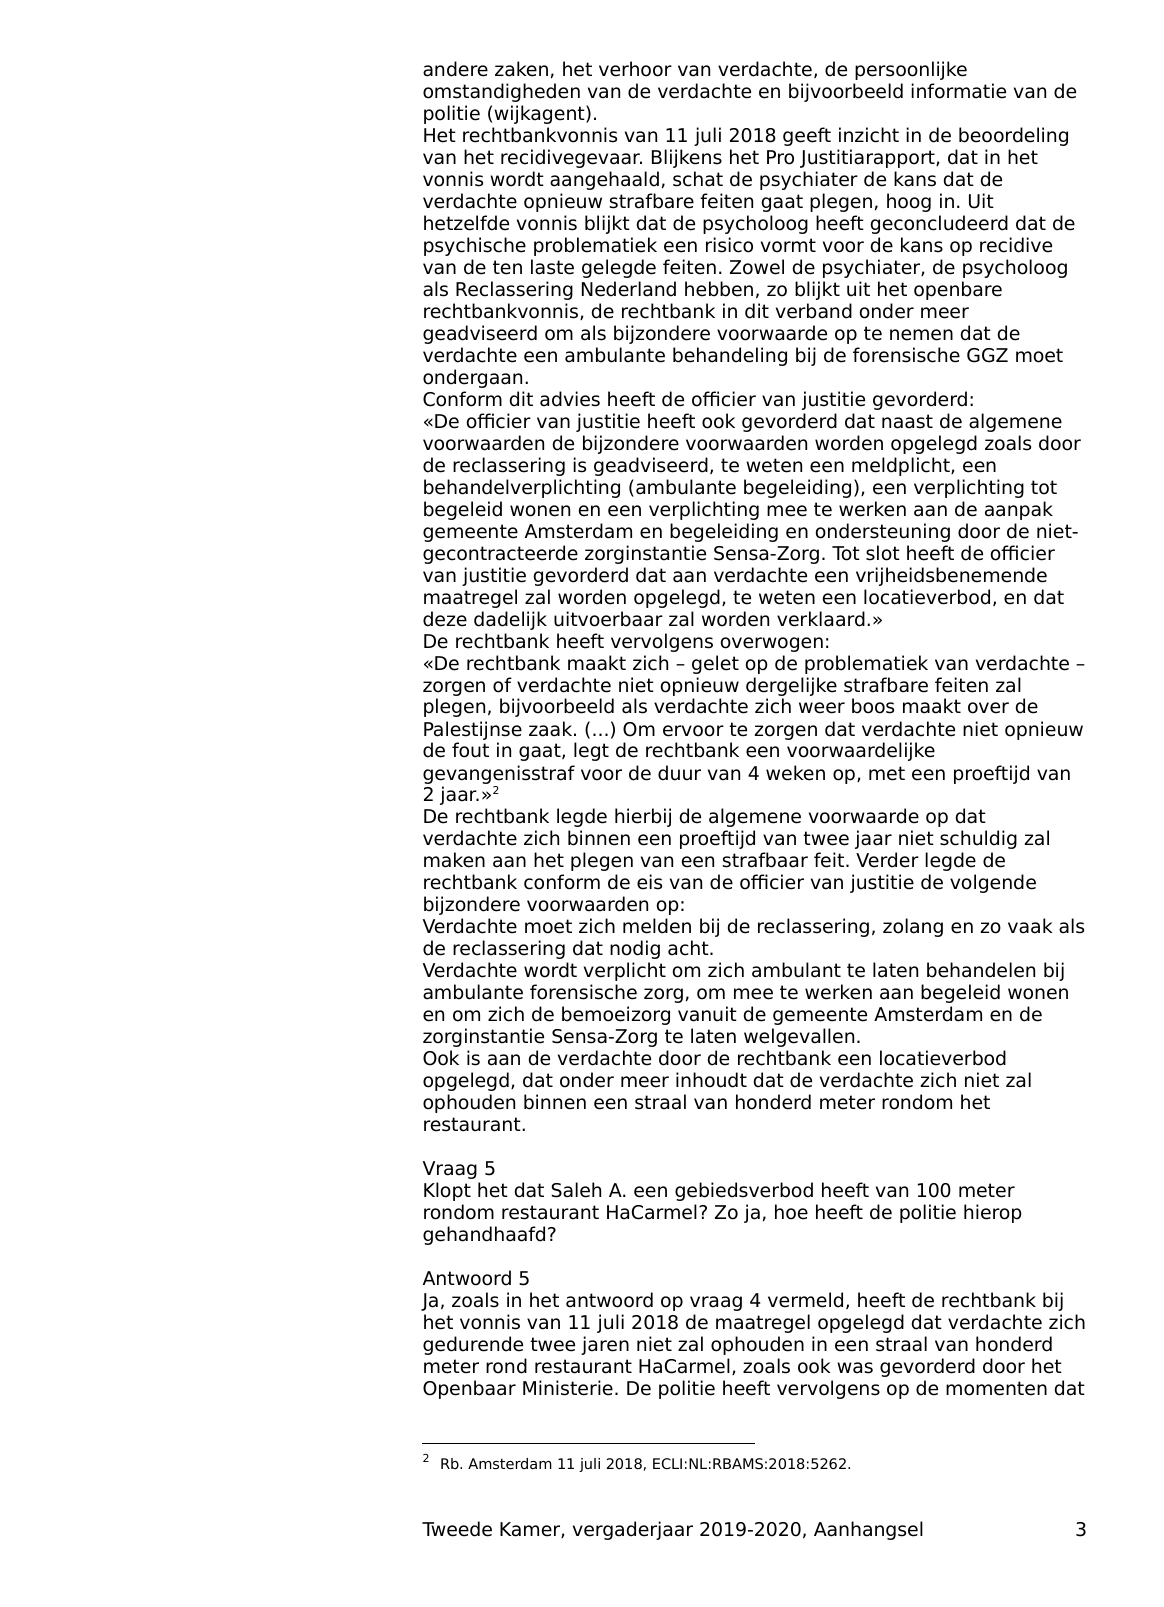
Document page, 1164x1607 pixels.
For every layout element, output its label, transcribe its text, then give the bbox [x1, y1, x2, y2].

text Rb. Amsterdam 11 juli 2018, ECLI:NL:RBAMS:2018:5262. [422, 1452, 1087, 1474]
text De rechtbank heeft vervolgens overwogen: [422, 631, 1087, 652]
text Verdachte wordt verplicht om zich ambulant te laten behandelen bij ambulante forensische zorg, om mee te werken aan begeleid wonen en om zich de bemoeizorg vanuit de gemeente Amsterdam en de zorginstantie Sensa-Zorg te laten welgevallen. [422, 960, 1087, 1048]
text De rechtbank legde hierbij de algemene voorwaarde op dat verdachte zich binnen een proeftijd van twee jaar niet schuldig zal maken aan het plegen van een strafbaar feit. Verder legde de rechtbank conform de eis van de officier van justitie de volgende bijzondere voorwaarden op: [422, 806, 1087, 916]
text Ja, zoals in het antwoord op vraag 4 vermeld, heeft de rechtbank bij het vonnis van 11 juli 2018 de maatregel opgelegd dat verdachte zich gedurende twee jaren niet zal ophouden in een straal van honderd meter rond restaurant HaCarmel, zoals ook was gevorderd door het Openbaar Ministerie. De politie heeft vervolgens op de momenten dat [422, 1290, 1087, 1400]
text Verdachte moet zich melden bij de reclassering, zolang en zo vaak als de reclassering dat nodig acht. [422, 916, 1087, 960]
text «De officier van justitie heeft ook gevorderd dat naast de algemene voorwaarden de bijzondere voorwaarden worden opgelegd zoals door de reclassering is geadviseerd, te weten een meldplicht, een behandelverplichting (ambulante begeleiding), een verplichting tot begeleid wonen en een verplichting mee te werken aan de aanpak gemeente Amsterdam en begeleiding en ondersteuning door de niet-gecontracteerde zorginstantie Sensa-Zorg. Tot slot heeft de officier van justitie gevorderd dat aan verdachte een vrijheidsbenemende maatregel zal worden opgelegd, te weten een locatieverbod, en dat deze dadelijk uitvoerbaar zal worden verklaard.» [422, 411, 1087, 631]
text Klopt het dat Saleh A. een gebiedsverbod heeft van 100 meter rondom restaurant HaCarmel? Zo ja, hoe heeft de politie hierop gehandhaafd? [422, 1180, 1087, 1246]
text Het rechtbankvonnis van 11 juli 2018 geeft inzicht in de beoordeling van het recidivegevaar. Blijkens het Pro Justitiarapport, dat in het vonnis wordt aangehaald, schat de psychiater de kans dat de verdachte opnieuw strafbare feiten gaat plegen, hoog in. Uit hetzelfde vonnis blijkt dat de psycholoog heeft geconcludeerd dat de psychische problematiek een risico vormt voor de kans op recidive van de ten laste gelegde feiten. Zowel de psychiater, de psycholoog als Reclassering Nederland hebben, zo blijkt uit het openbare rechtbankvonnis, de rechtbank in dit verband onder meer geadviseerd om als bijzondere voorwaarde op te nemen dat de verdachte een ambulante behandeling bij de forensische GGZ moet ondergaan. [422, 125, 1087, 389]
text Ook is aan de verdachte door de rechtbank een locatieverbod opgelegd, dat onder meer inhoudt dat de verdachte zich niet zal ophouden binnen een straal van honderd meter rondom het restaurant. [422, 1048, 1087, 1136]
text Vraag 5 [422, 1158, 1087, 1180]
text andere zaken, het verhoor van verdachte, de persoonlijke omstandigheden van de verdachte en bijvoorbeeld informatie van de politie (wijkagent). [422, 59, 1087, 125]
text Conform dit advies heeft de officier van justitie gevorderd: [422, 389, 1087, 411]
text Antwoord 5 [422, 1268, 1087, 1290]
text «De rechtbank maakt zich – gelet op de problematiek van verdachte – zorgen of verdachte niet opnieuw dergelijke strafbare feiten zal plegen, bijvoorbeeld als verdachte zich weer boos maakt over de Palestijnse zaak. (...) Om ervoor te zorgen dat verdachte niet opnieuw de fout in gaat, legt de rechtbank een voorwaardelijke gevangenisstraf voor de duur van 4 weken op, met een proeftijd van 2 jaar.» [422, 652, 1087, 806]
